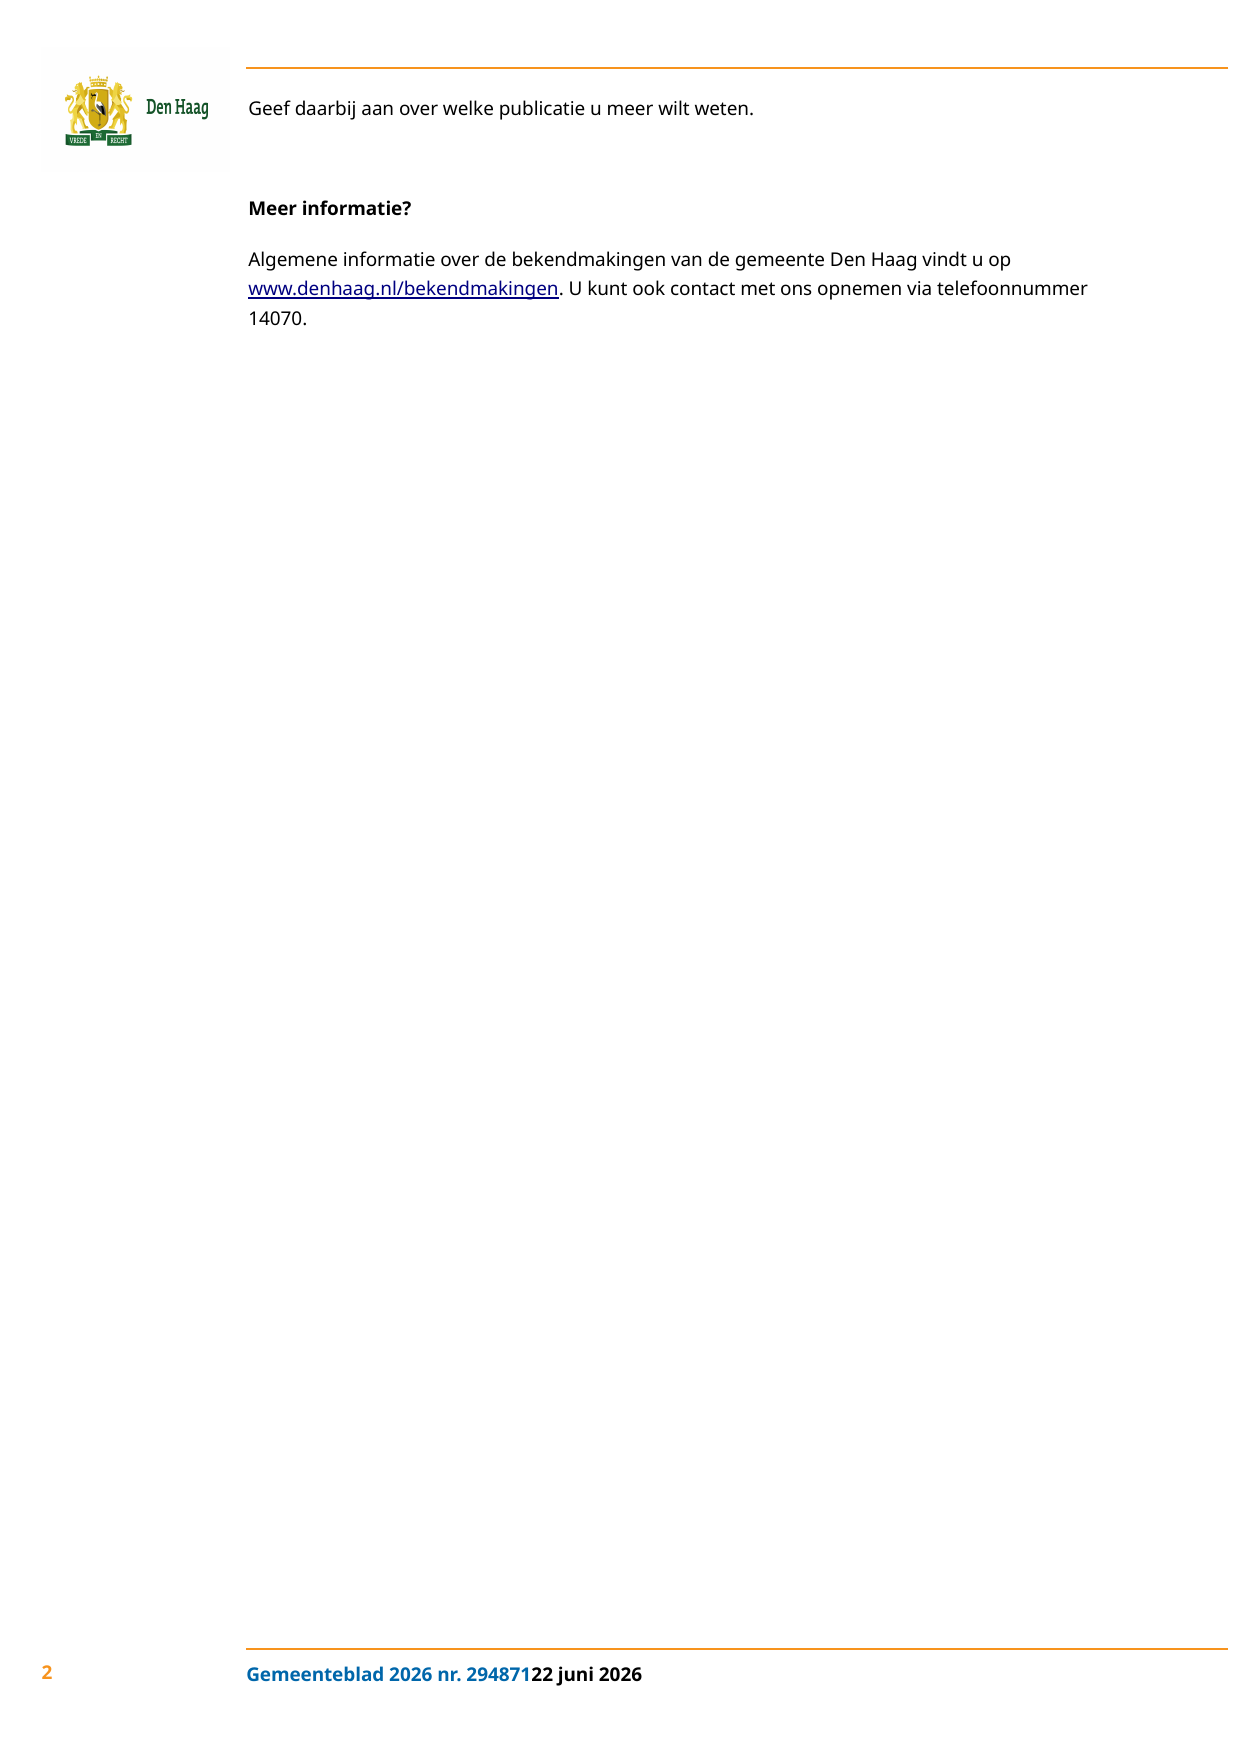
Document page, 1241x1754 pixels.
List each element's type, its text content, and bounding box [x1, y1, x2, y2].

picture [41, 47, 231, 172]
text Algemene informatie over de bekendmakingen van de gemeente Den Haag vindt u op www.denhaag.nl/bekendmakingen. U kunt ook contact met ons opnemen via telefoonnummer 14070. [248, 246, 1152, 331]
text Geef daarbij aan over welke publicatie u meer wilt weten. [248, 95, 1152, 121]
text Meer informatie? [248, 196, 1152, 221]
